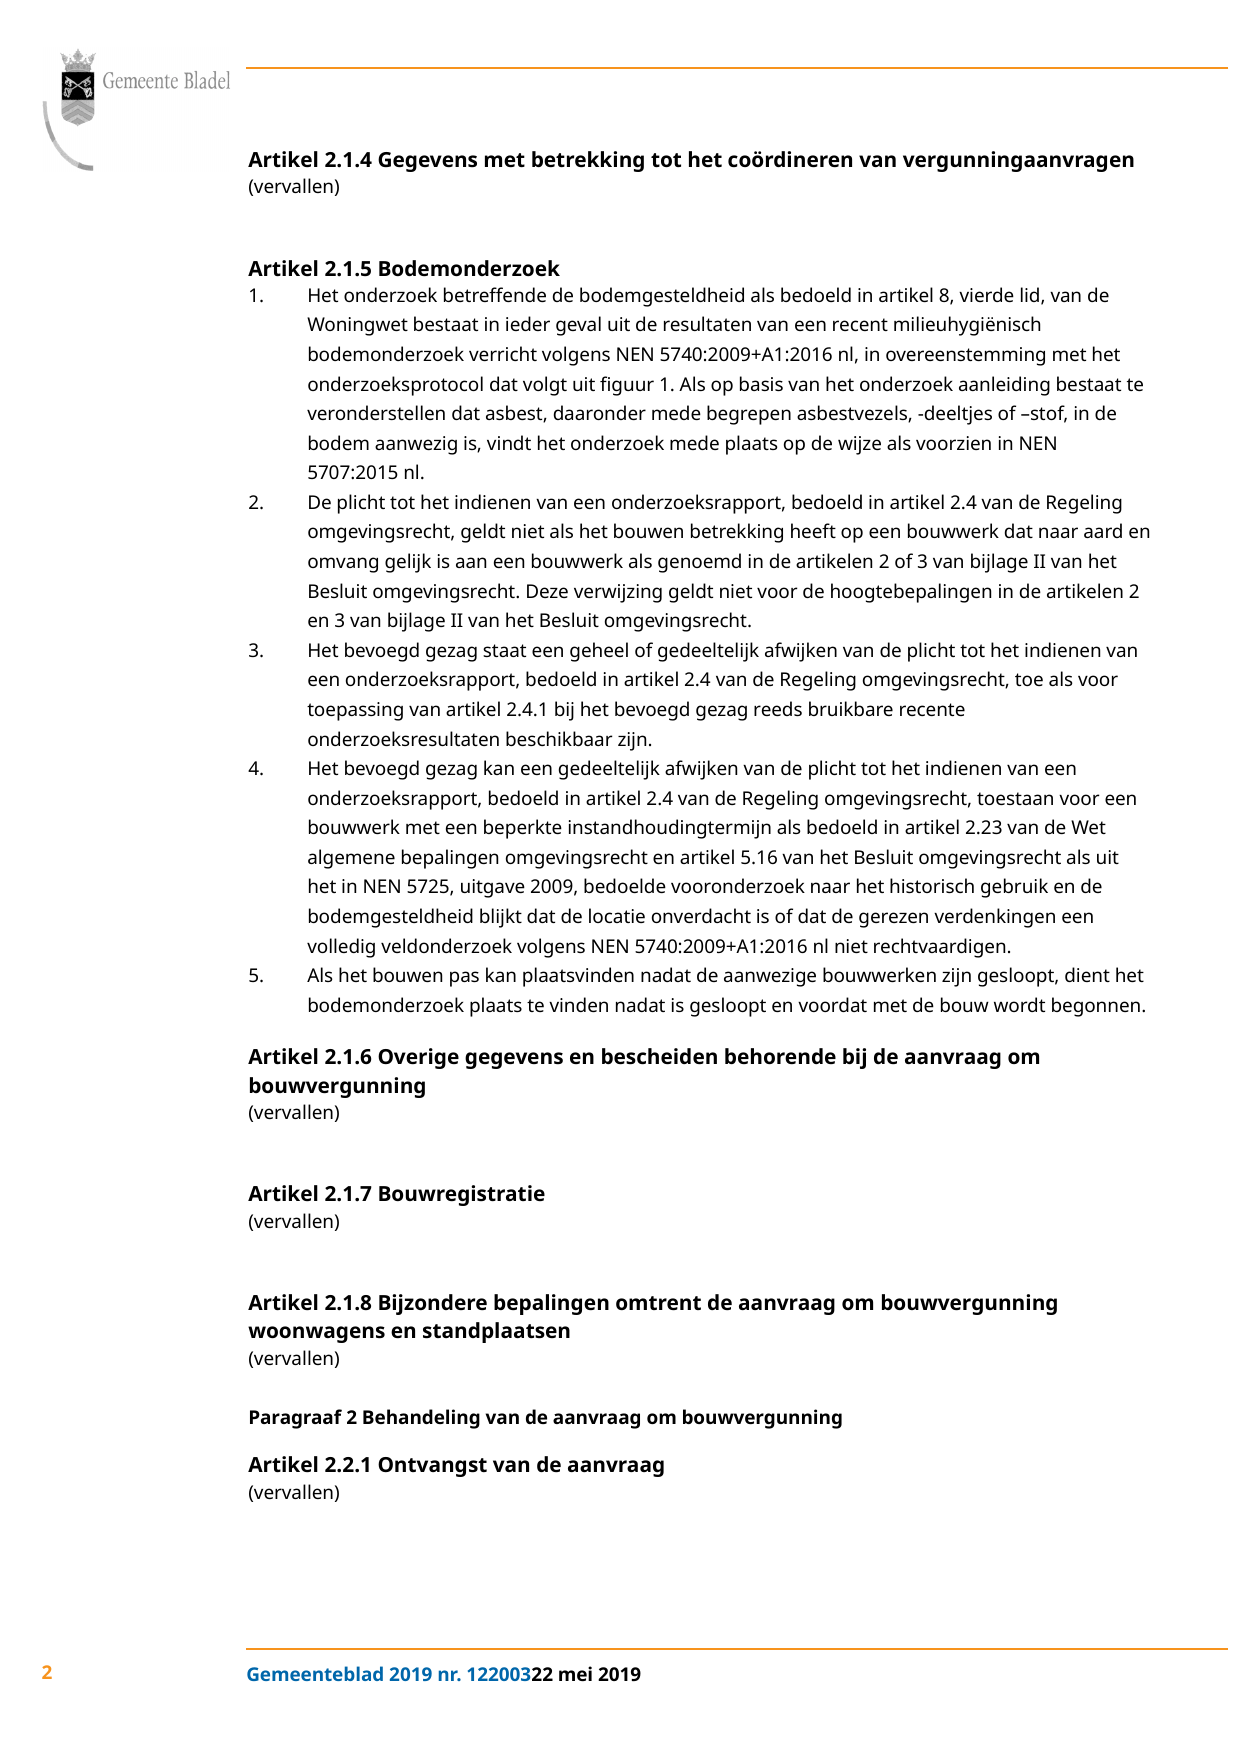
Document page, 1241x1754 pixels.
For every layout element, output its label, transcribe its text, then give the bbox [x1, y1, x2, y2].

text Artikel 2.1.4 Gegevens met betrekking tot het coördineren van vergunningaanvragen [248, 145, 1152, 174]
list Het bevoegd gezag kan een gedeeltelijk afwijken van de plicht tot het indienen van een onderzoeksrapport, bedoeld in artikel 2.4 van de Regeling omgevingsrecht, toestaan voor een bouwwerk met een beperkte instandhoudingtermijn als bedoeld in artikel 2.23 van de Wet algemene bepalingen omgevingsrecht en artikel 5.16 van het Besluit omgevingsrecht als uit het in NEN 5725, uitgave 2009, bedoelde vooronderzoek naar het historisch gebruik en de bodemgesteldheid blijkt dat de locatie onverdacht is of dat de gerezen verdenkingen een volledig veldonderzoek volgens NEN 5740:2009+A1:2016 nl niet rechtvaardigen. [248, 755, 1152, 959]
text Artikel 2.2.1 Ontvangst van de aanvraag [248, 1450, 1152, 1479]
text Artikel 2.1.8 Bijzondere bepalingen omtrent de aanvraag om bouwvergunning woonwagens en standplaatsen [248, 1288, 1152, 1345]
list Het onderzoek betreffende de bodemgesteldheid als bedoeld in artikel 8, vierde lid, van de Woningwet bestaat in ieder geval uit de resultaten van een recent milieuhygiënisch bodemonderzoek verricht volgens NEN 5740:2009+A1:2016 nl, in overeenstemming met het onderzoeksprotocol dat volgt uit figuur 1. Als op basis van het onderzoek aanleiding bestaat te veronderstellen dat asbest, daaronder mede begrepen asbestvezels, -deeltjes of –stof, in de bodem aanwezig is, vindt het onderzoek mede plaats op de wijze als voorzien in NEN 5707:2015 nl. [248, 282, 1152, 485]
list Het bevoegd gezag staat een geheel of gedeeltelijk afwijken van de plicht tot het indienen van een onderzoeksrapport, bedoeld in artikel 2.4 van de Regeling omgevingsrecht, toe als voor toepassing van artikel 2.4.1 bij het bevoegd gezag reeds bruikbare recente onderzoeksresultaten beschikbaar zijn. [248, 637, 1152, 752]
text Artikel 2.1.5 Bodemonderzoek [248, 254, 1152, 282]
text (vervallen) [248, 1099, 1152, 1125]
list Als het bouwen pas kan plaatsvinden nadat de aanwezige bouwwerken zijn gesloopt, dient het bodemonderzoek plaats te vinden nadat is gesloopt en voordat met de bouw wordt begonnen. [248, 962, 1152, 1018]
text (vervallen) [248, 1479, 1152, 1504]
text Artikel 2.1.6 Overige gegevens en bescheiden behorende bij de aanvraag om bouwvergunning [248, 1042, 1152, 1099]
text (vervallen) [248, 1208, 1152, 1233]
text (vervallen) [248, 174, 1152, 199]
text (vervallen) [248, 1345, 1152, 1370]
text Paragraaf 2 Behandeling van de aanvraag om bouwvergunning [248, 1404, 1152, 1429]
picture [41, 47, 231, 172]
text Artikel 2.1.7 Bouwregistratie [248, 1179, 1152, 1208]
list De plicht tot het indienen van een onderzoeksrapport, bedoeld in artikel 2.4 van de Regeling omgevingsrecht, geldt niet als het bouwen betrekking heeft op een bouwwerk dat naar aard en omvang gelijk is aan een bouwwerk als genoemd in de artikelen 2 of 3 van bijlage II van het Besluit omgevingsrecht. Deze verwijzing geldt niet voor de hoogtebepalingen in de artikelen 2 en 3 van bijlage II van het Besluit omgevingsrecht. [248, 489, 1152, 633]
